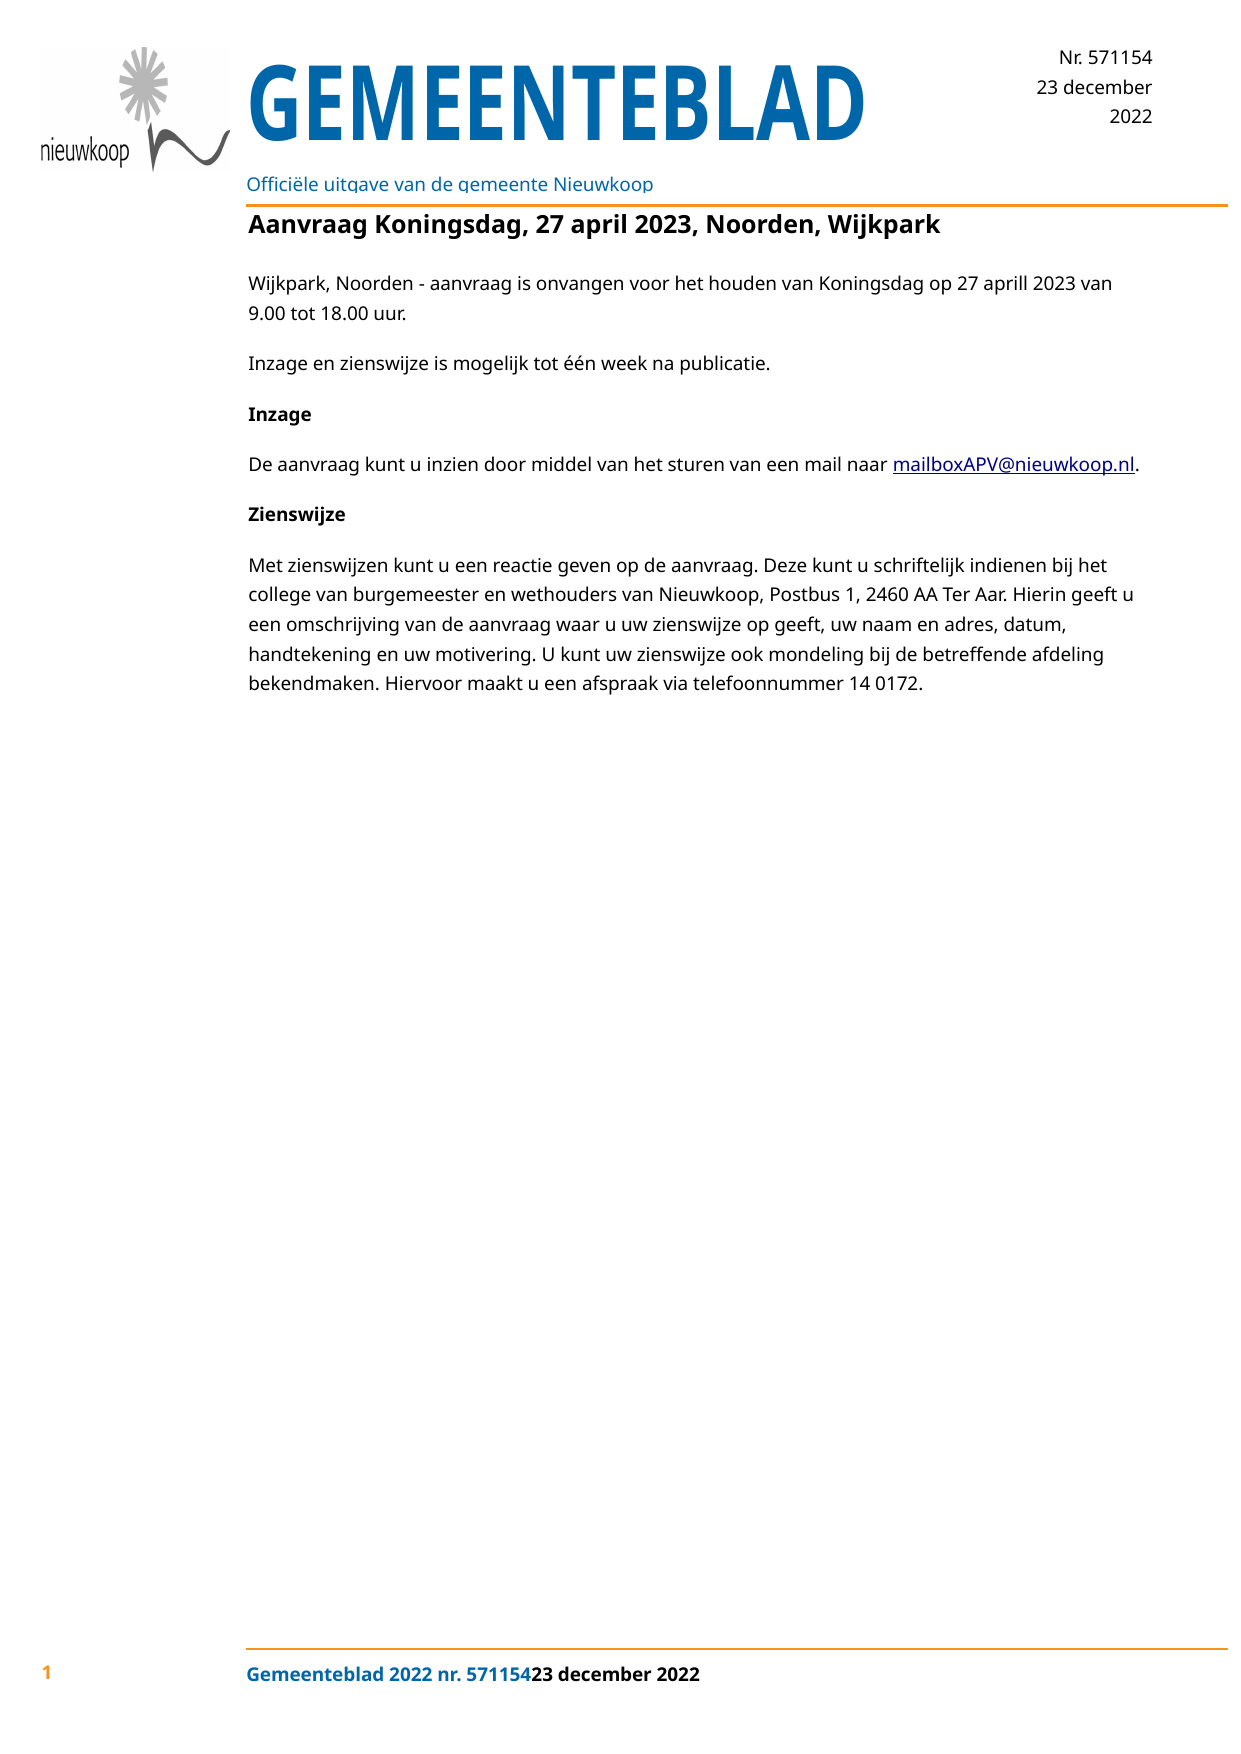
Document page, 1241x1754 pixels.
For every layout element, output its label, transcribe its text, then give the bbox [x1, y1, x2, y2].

text Inzage [248, 401, 1152, 426]
picture [41, 47, 231, 172]
text Wijkpark, Noorden - aanvraag is onvangen voor het houden van Koningsdag op 27 aprill 2023 van 9.00 tot 18.00 uur. [248, 270, 1152, 326]
text Inzage en zienswijze is mogelijk tot één week na publicatie. [248, 350, 1152, 376]
text Aanvraag Koningsdag, 27 april 2023, Noorden, Wijkpark [248, 207, 1152, 241]
text De aanvraag kunt u inzien door middel van het sturen van een mail naar mailboxAPV@nieuwkoop.nl. [248, 451, 1152, 477]
text Zienswijze [248, 502, 1152, 527]
text Met zienswijzen kunt u een reactie geven op de aanvraag. Deze kunt u schriftelijk indienen bij het college van burgemeester en wethouders van Nieuwkoop, Postbus 1, 2460 AA Ter Aar. Hierin geeft u een omschrijving van de aanvraag waar u uw zienswijze op geeft, uw naam en adres, datum, handtekening en uw motivering. U kunt uw zienswijze ook mondeling bij de betreffende afdeling bekendmaken. Hiervoor maakt u een afspraak via telefoonnummer 14 0172. [248, 552, 1152, 696]
